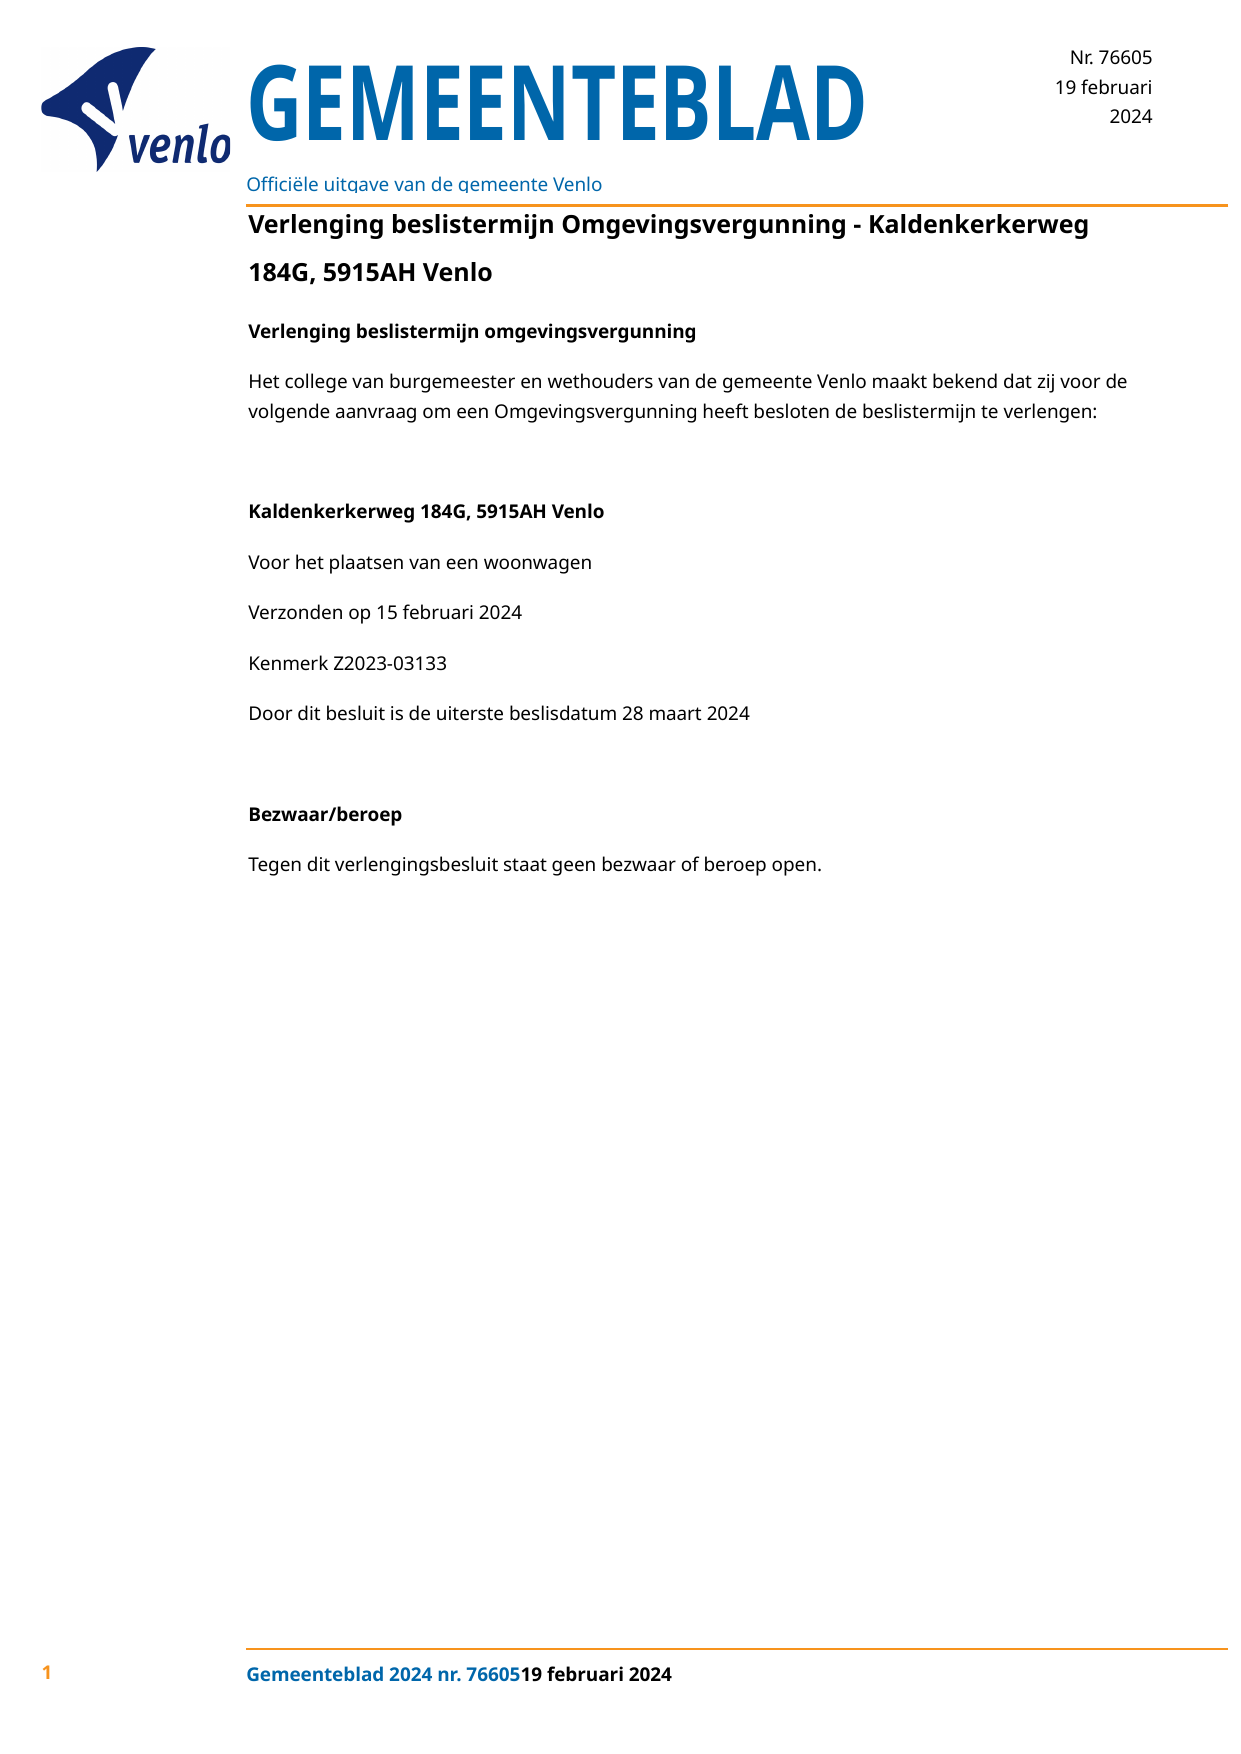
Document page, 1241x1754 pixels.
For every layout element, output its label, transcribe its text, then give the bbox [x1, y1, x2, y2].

text Kaldenkerkerweg 184G, 5915AH Venlo [248, 499, 1152, 524]
text Het college van burgemeester en wethouders van de gemeente Venlo maakt bekend dat zij voor de volgende aanvraag om een Omgevingsvergunning heeft besloten de beslistermijn te verlengen: [248, 368, 1152, 424]
text Voor het plaatsen van een woonwagen [248, 549, 1152, 575]
text Verzonden op 15 februari 2024 [248, 599, 1152, 625]
text Tegen dit verlengingsbesluit staat geen bezwaar of beroep open. [248, 852, 1152, 877]
text Verlenging beslistermijn Omgevingsvergunning - Kaldenkerkerweg 184G, 5915AH Venlo [248, 207, 1152, 288]
text Kenmerk Z2023-03133 [248, 650, 1152, 676]
picture [41, 47, 231, 172]
text Bezwaar/beroep [248, 801, 1152, 827]
text Verlenging beslistermijn omgevingsvergunning [248, 318, 1152, 344]
text Door dit besluit is de uiterste beslisdatum 28 maart 2024 [248, 700, 1152, 726]
